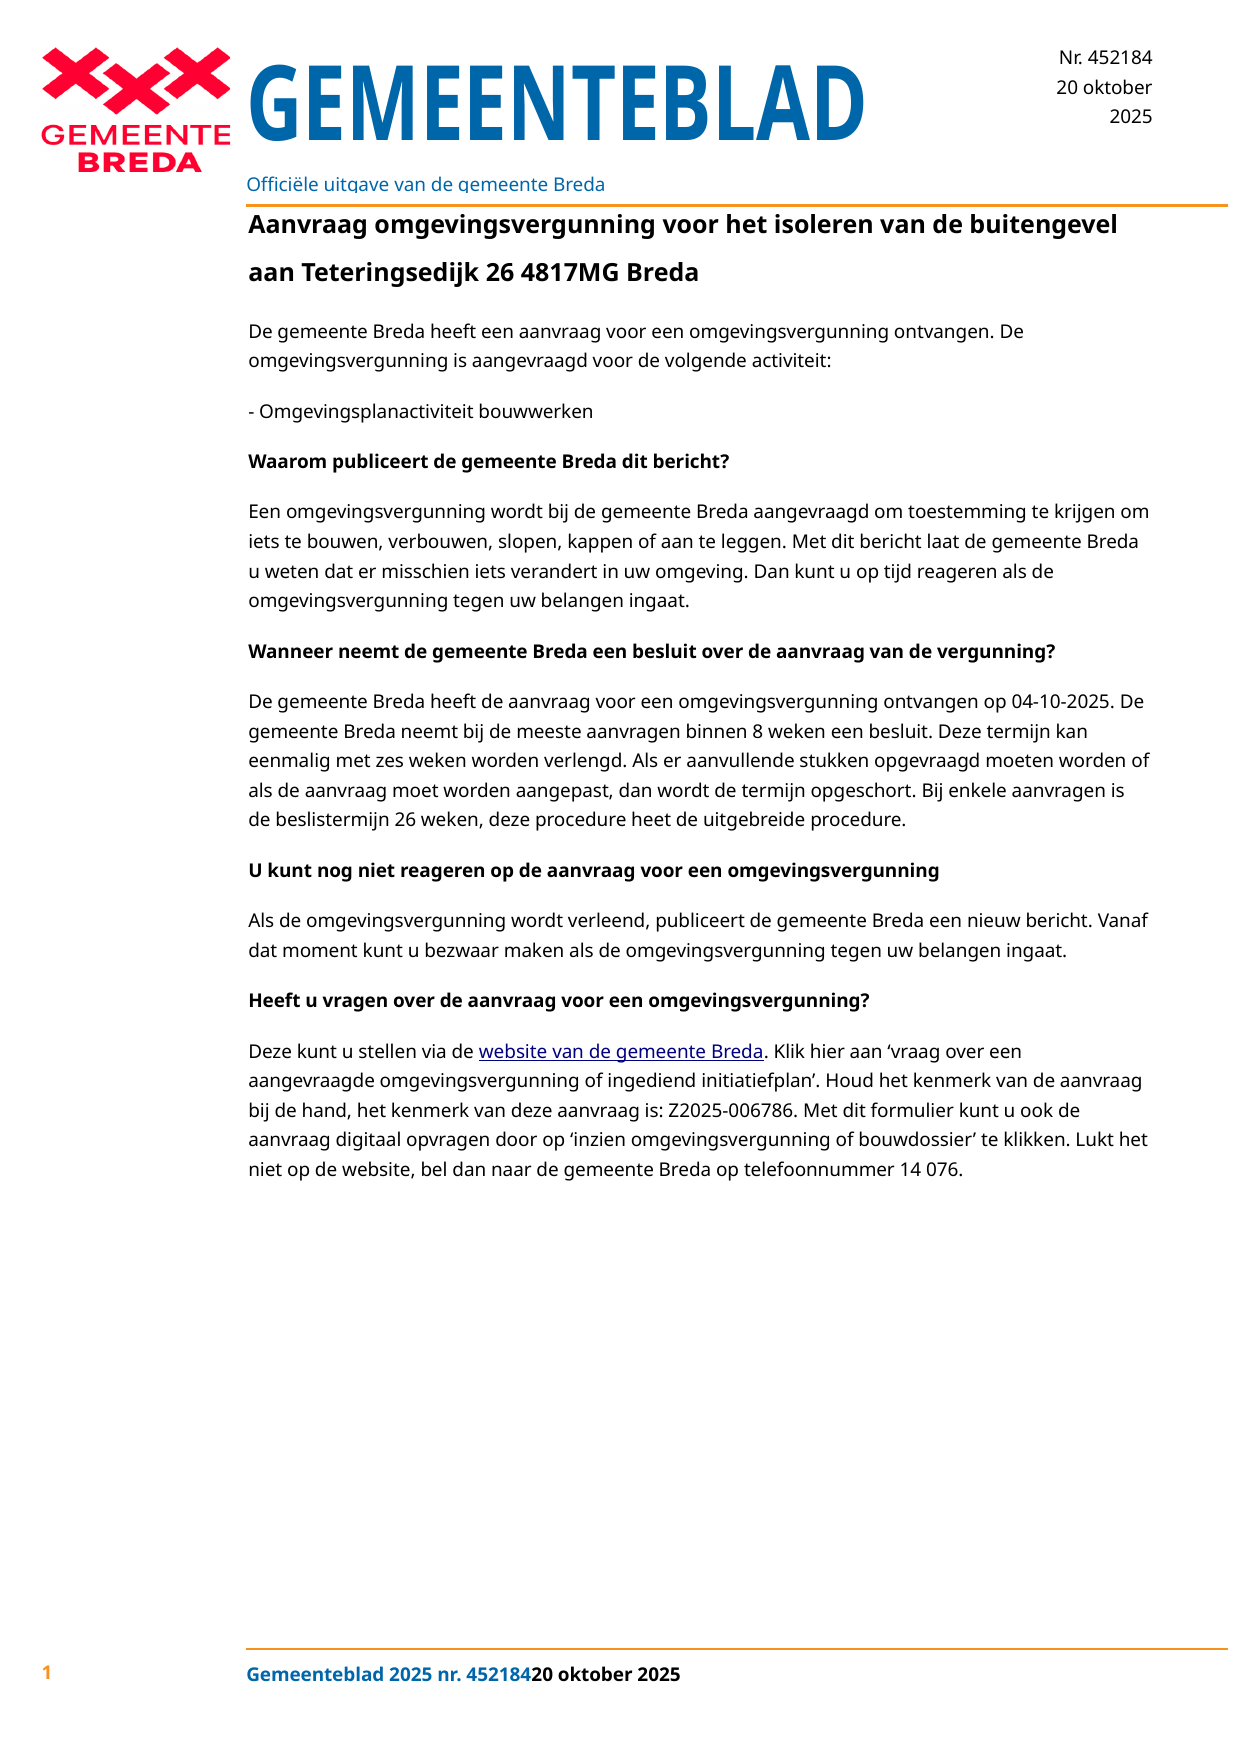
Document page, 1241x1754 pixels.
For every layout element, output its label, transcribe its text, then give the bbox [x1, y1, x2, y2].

text Heeft u vragen over de aanvraag voor een omgevingsvergunning? [248, 987, 1152, 1013]
text Aanvraag omgevingsvergunning voor het isoleren van de buitengevel aan Teteringsedijk 26 4817MG Breda [248, 207, 1152, 288]
text Wanneer neemt de gemeente Breda een besluit over de aanvraag van de vergunning? [248, 638, 1152, 664]
text Waarom publiceert de gemeente Breda dit bericht? [248, 448, 1152, 474]
text Een omgevingsvergunning wordt bij de gemeente Breda aangevraagd om toestemming te krijgen om iets te bouwen, verbouwen, slopen, kappen of aan te leggen. Met dit bericht laat de gemeente Breda u weten dat er misschien iets verandert in uw omgeving. Dan kunt u op tijd reageren als de omgevingsvergunning tegen uw belangen ingaat. [248, 499, 1152, 613]
text U kunt nog niet reageren op de aanvraag voor een omgevingsvergunning [248, 857, 1152, 883]
text - Omgevingsplanactiviteit bouwwerken [248, 398, 1152, 424]
text De gemeente Breda heeft de aanvraag voor een omgevingsvergunning ontvangen op 04-10-2025. De gemeente Breda neemt bij de meeste aanvragen binnen 8 weken een besluit. Deze termijn kan eenmalig met zes weken worden verlengd. Als er aanvullende stukken opgevraagd moeten worden of als de aanvraag moet worden aangepast, dan wordt de termijn opgeschort. Bij enkele aanvragen is de beslistermijn 26 weken, deze procedure heet de uitgebreide procedure. [248, 688, 1152, 832]
text De gemeente Breda heeft een aanvraag voor een omgevingsvergunning ontvangen. De omgevingsvergunning is aangevraagd voor de volgende activiteit: [248, 318, 1152, 373]
text Als de omgevingsvergunning wordt verleend, publiceert de gemeente Breda een nieuw bericht. Vanaf dat moment kunt u bezwaar maken als de omgevingsvergunning tegen uw belangen ingaat. [248, 907, 1152, 963]
text Deze kunt u stellen via de website van de gemeente Breda. Klik hier aan ‘vraag over een aangevraagde omgevingsvergunning of ingediend initiatiefplan’. Houd het kenmerk van de aanvraag bij de hand, het kenmerk van deze aanvraag is: Z2025-006786. Met dit formulier kunt u ook de aanvraag digitaal opvragen door op ‘inzien omgevingsvergunning of bouwdossier’ te klikken. Lukt het niet op de website, bel dan naar de gemeente Breda op telefoonnummer 14 076. [248, 1038, 1152, 1182]
picture [41, 47, 231, 172]
